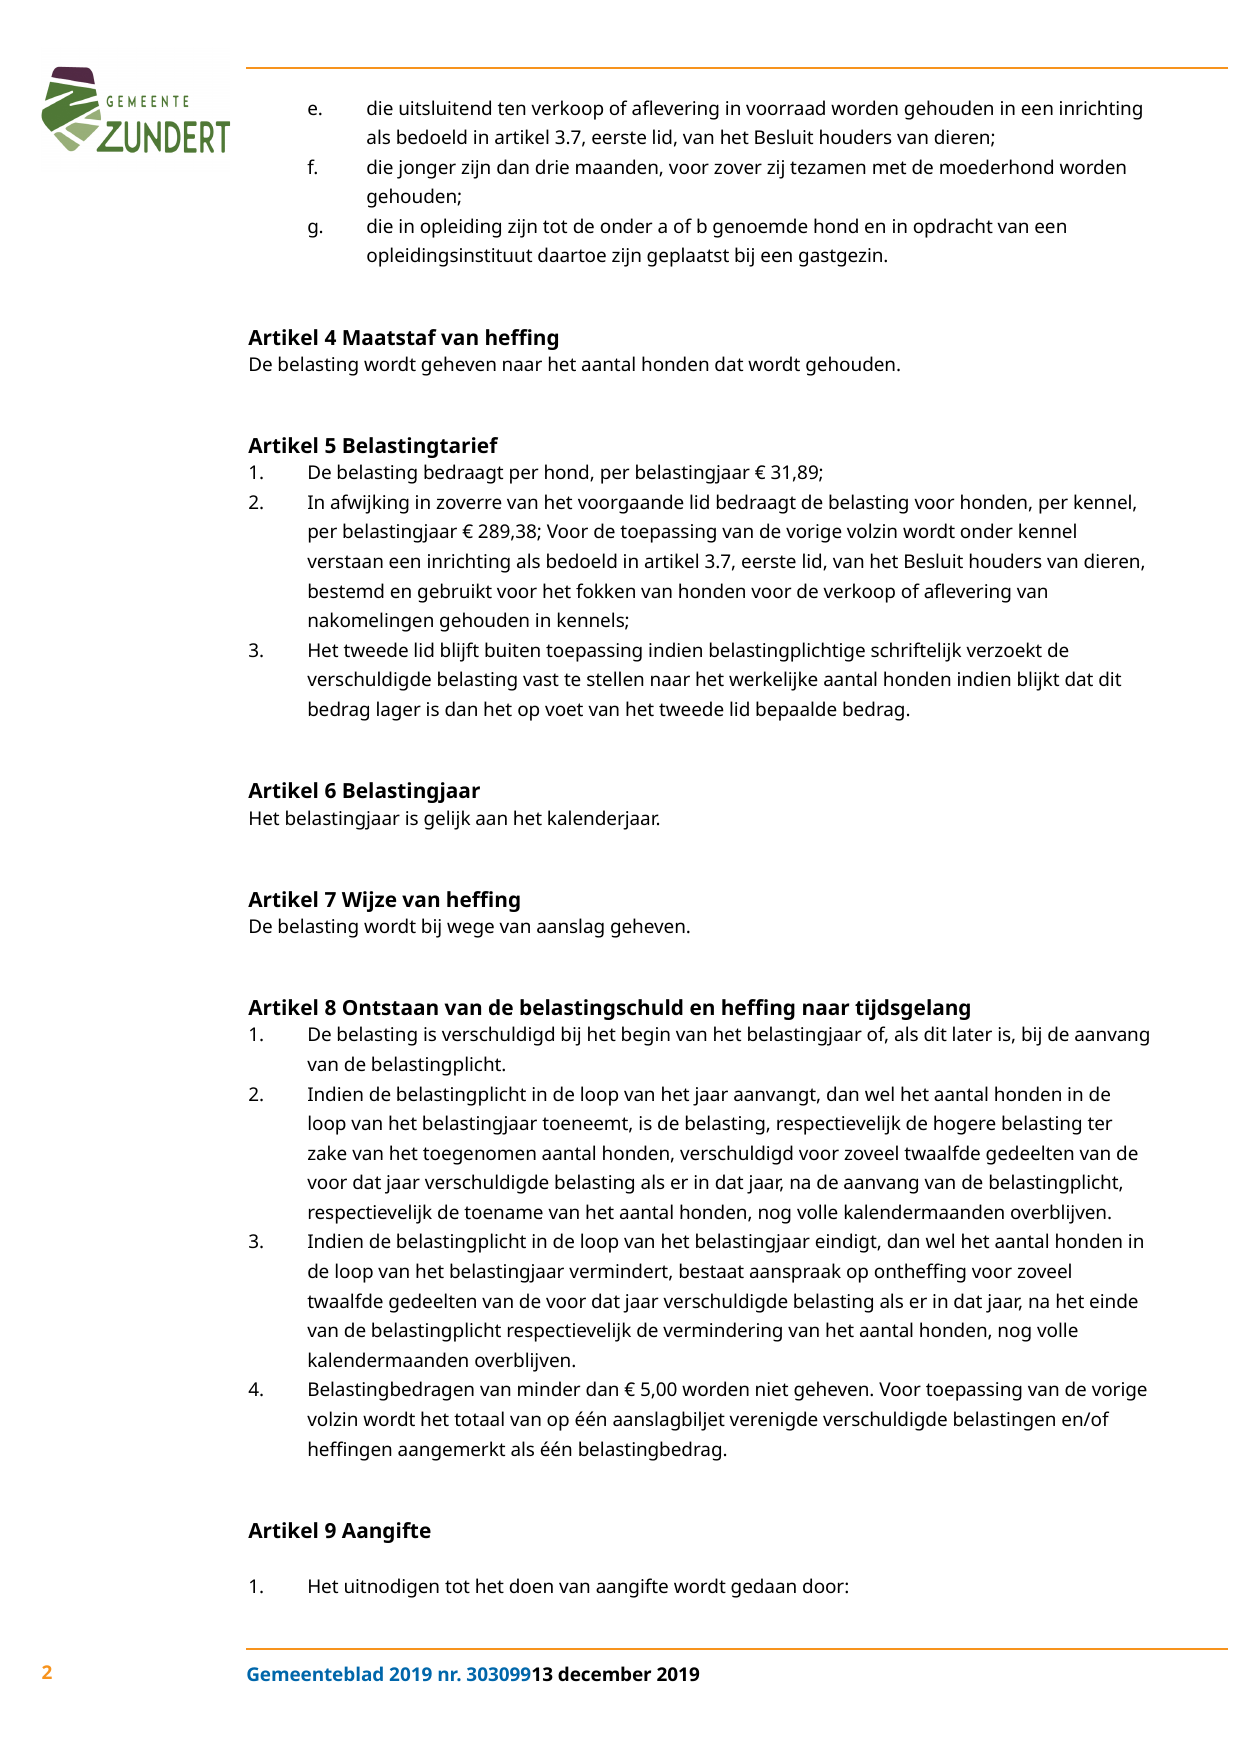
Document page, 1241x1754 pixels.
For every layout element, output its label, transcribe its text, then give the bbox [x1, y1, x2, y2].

text Het belastingjaar is gelijk aan het kalenderjaar. [248, 805, 1152, 830]
list die jonger zijn dan drie maanden, voor zover zij tezamen met de moederhond worden gehouden; [307, 154, 1152, 209]
text Artikel 7 Wijze van heffing [248, 885, 1152, 913]
list Het uitnodigen tot het doen van aangifte wordt gedaan door: [248, 1574, 1152, 1599]
list Indien de belastingplicht in de loop van het belastingjaar eindigt, dan wel het aantal honden in de loop van het belastingjaar vermindert, bestaat aanspraak op ontheffing voor zoveel twaalfde gedeelten van de voor dat jaar verschuldigde belasting als er in dat jaar, na het einde van de belastingplicht respectievelijk de vermindering van het aantal honden, nog volle kalendermaanden overblijven. [248, 1229, 1152, 1373]
text Artikel 6 Belastingjaar [248, 776, 1152, 805]
text Artikel 8 Ontstaan van de belastingschuld en heffing naar tijdsgelang [248, 993, 1152, 1022]
text Artikel 9 Aangifte [248, 1516, 1152, 1544]
text De belasting wordt geheven naar het aantal honden dat wordt gehouden. [248, 351, 1152, 377]
text Artikel 5 Belastingtarief [248, 431, 1152, 459]
text De belasting wordt bij wege van aanslag geheven. [248, 913, 1152, 939]
list De belasting bedraagt per hond, per belastingjaar € 31,89; [248, 459, 1152, 485]
list Indien de belastingplicht in de loop van het jaar aanvangt, dan wel het aantal honden in de loop van het belastingjaar toeneemt, is de belasting, respectievelijk de hogere belasting ter zake van het toegenomen aantal honden, verschuldigd voor zoveel twaalfde gedeelten van de voor dat jaar verschuldigde belasting als er in dat jaar, na de aanvang van de belastingplicht, respectievelijk de toename van het aantal honden, nog volle kalendermaanden overblijven. [248, 1081, 1152, 1225]
list die in opleiding zijn tot de onder a of b genoemde hond en in opdracht van een opleidingsinstituut daartoe zijn geplaatst bij een gastgezin. [307, 213, 1152, 268]
picture [41, 47, 231, 172]
list Belastingbedragen van minder dan € 5,00 worden niet geheven. Voor toepassing van de vorige volzin wordt het totaal van op één aanslagbiljet verenigde verschuldigde belastingen en/of heffingen aangemerkt als één belastingbedrag. [248, 1377, 1152, 1461]
list In afwijking in zoverre van het voorgaande lid bedraagt de belasting voor honden, per kennel, per belastingjaar € 289,38; Voor de toepassing van de vorige volzin wordt onder kennel verstaan een inrichting als bedoeld in artikel 3.7, eerste lid, van het Besluit houders van dieren, bestemd en gebruikt voor het fokken van honden voor de verkoop of aflevering van nakomelingen gehouden in kennels; [248, 489, 1152, 633]
text Artikel 4 Maatstaf van heffing [248, 323, 1152, 351]
list De belasting is verschuldigd bij het begin van het belastingjaar of, als dit later is, bij de aanvang van de belastingplicht. [248, 1022, 1152, 1077]
list die uitsluitend ten verkoop of aflevering in voorraad worden gehouden in een inrichting als bedoeld in artikel 3.7, eerste lid, van het Besluit houders van dieren; [307, 95, 1152, 150]
list Het tweede lid blijft buiten toepassing indien belastingplichtige schriftelijk verzoekt de verschuldigde belasting vast te stellen naar het werkelijke aantal honden indien blijkt dat dit bedrag lager is dan het op voet van het tweede lid bepaalde bedrag. [248, 637, 1152, 722]
